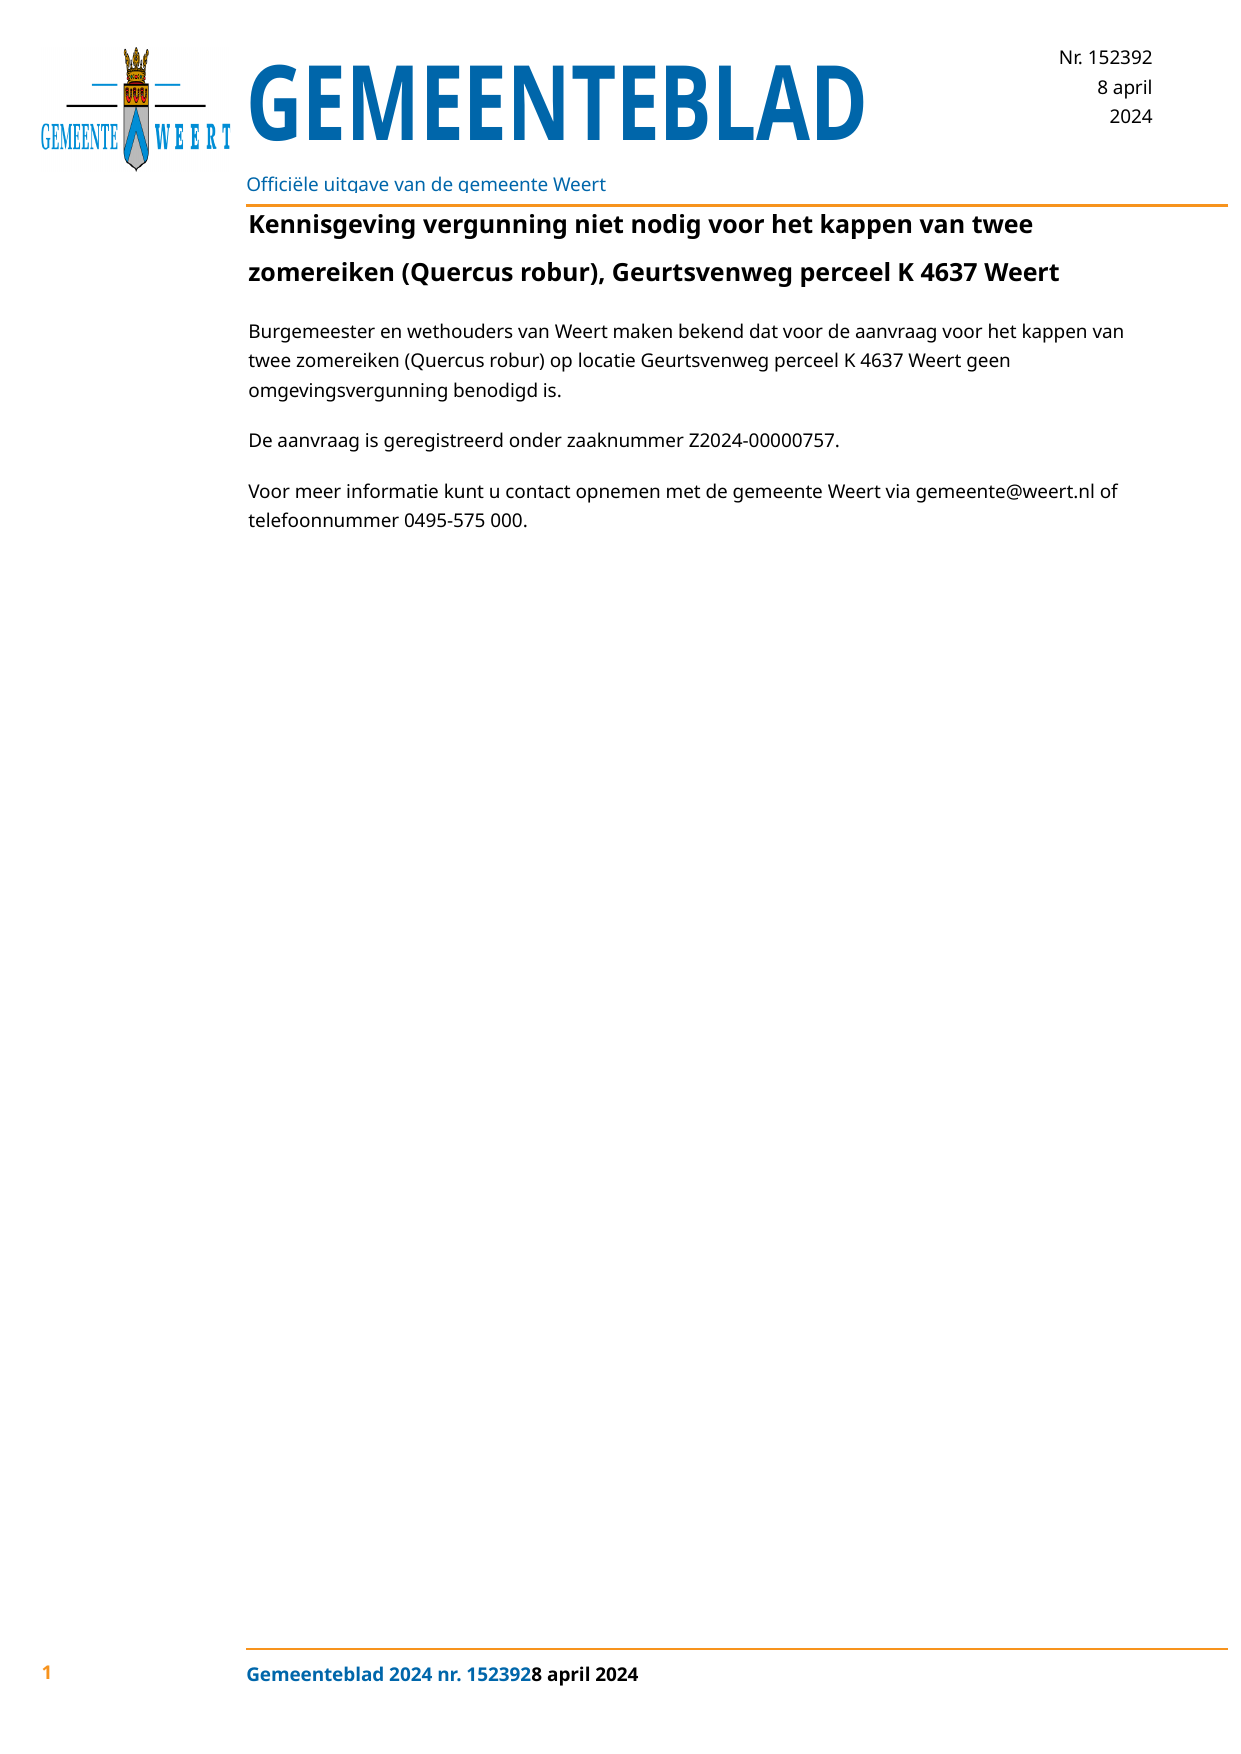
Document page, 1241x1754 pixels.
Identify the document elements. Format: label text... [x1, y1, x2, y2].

text Voor meer informatie kunt u contact opnemen met de gemeente Weert via gemeente@weert.nl of telefoonnummer 0495-575 000. [248, 478, 1152, 533]
text Kennisgeving vergunning niet nodig voor het kappen van twee zomereiken (Quercus robur), Geurtsvenweg perceel K 4637 Weert [248, 207, 1152, 288]
text De aanvraag is geregistreerd onder zaaknummer Z2024-00000757. [248, 427, 1152, 453]
text Burgemeester en wethouders van Weert maken bekend dat voor de aanvraag voor het kappen van twee zomereiken (Quercus robur) op locatie Geurtsvenweg perceel K 4637 Weert geen omgevingsvergunning benodigd is. [248, 318, 1152, 403]
picture [41, 47, 231, 172]
